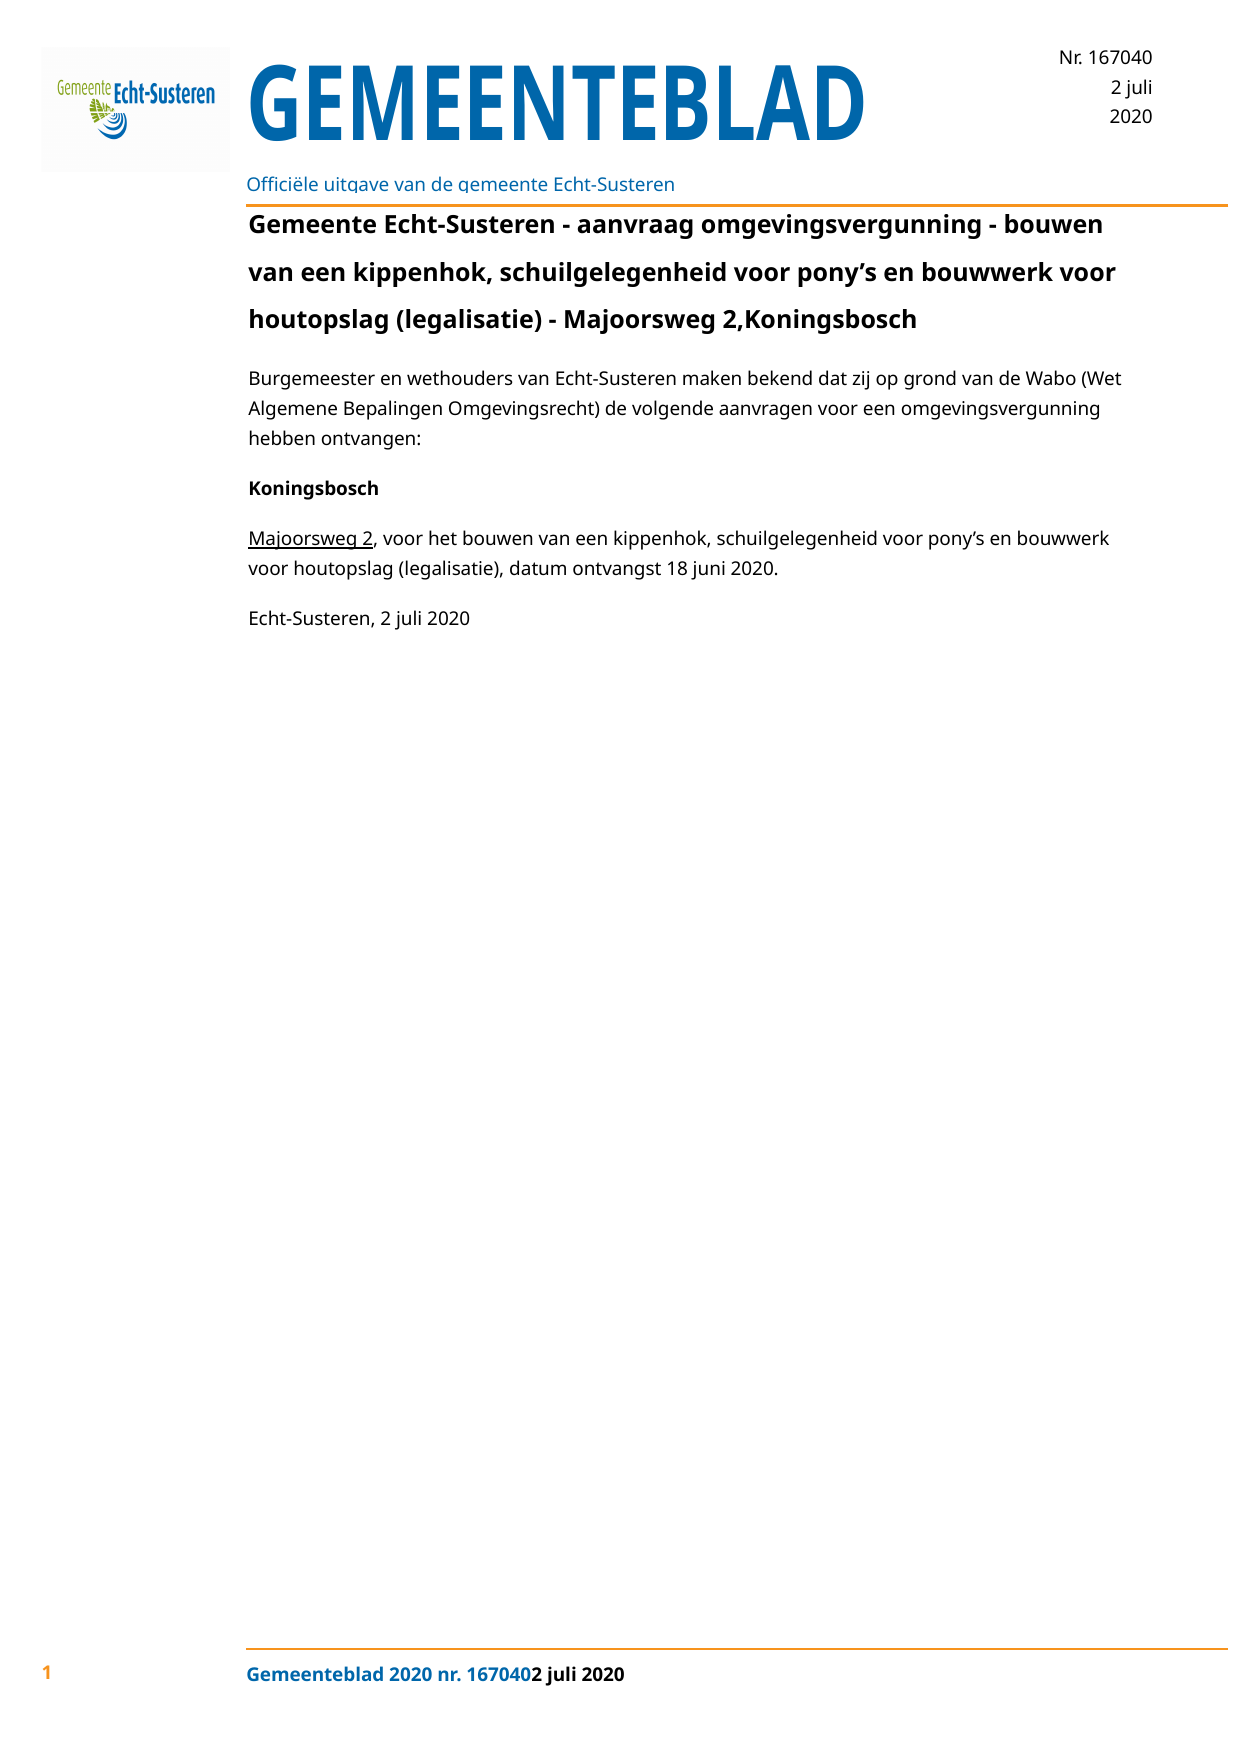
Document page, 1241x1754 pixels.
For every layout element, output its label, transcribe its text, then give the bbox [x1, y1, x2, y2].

text Majoorsweg 2, voor het bouwen van een kippenhok, schuilgelegenheid voor pony’s en bouwwerk voor houtopslag (legalisatie), datum ontvangst 18 juni 2020. [248, 526, 1152, 581]
text Burgemeester en wethouders van Echt-Susteren maken bekend dat zij op grond van de Wabo (Wet Algemene Bepalingen Omgevingsrecht) de volgende aanvragen voor een omgevingsvergunning hebben ontvangen: [248, 366, 1152, 450]
text Gemeente Echt-Susteren - aanvraag omgevingsvergunning - bouwen van een kippenhok, schuilgelegenheid voor pony’s en bouwwerk voor houtopslag (legalisatie) - Majoorsweg 2,Koningsbosch [248, 207, 1152, 336]
text Koningsbosch [248, 475, 1152, 501]
text Echt-Susteren, 2 juli 2020 [248, 606, 1152, 631]
picture [41, 47, 231, 172]
